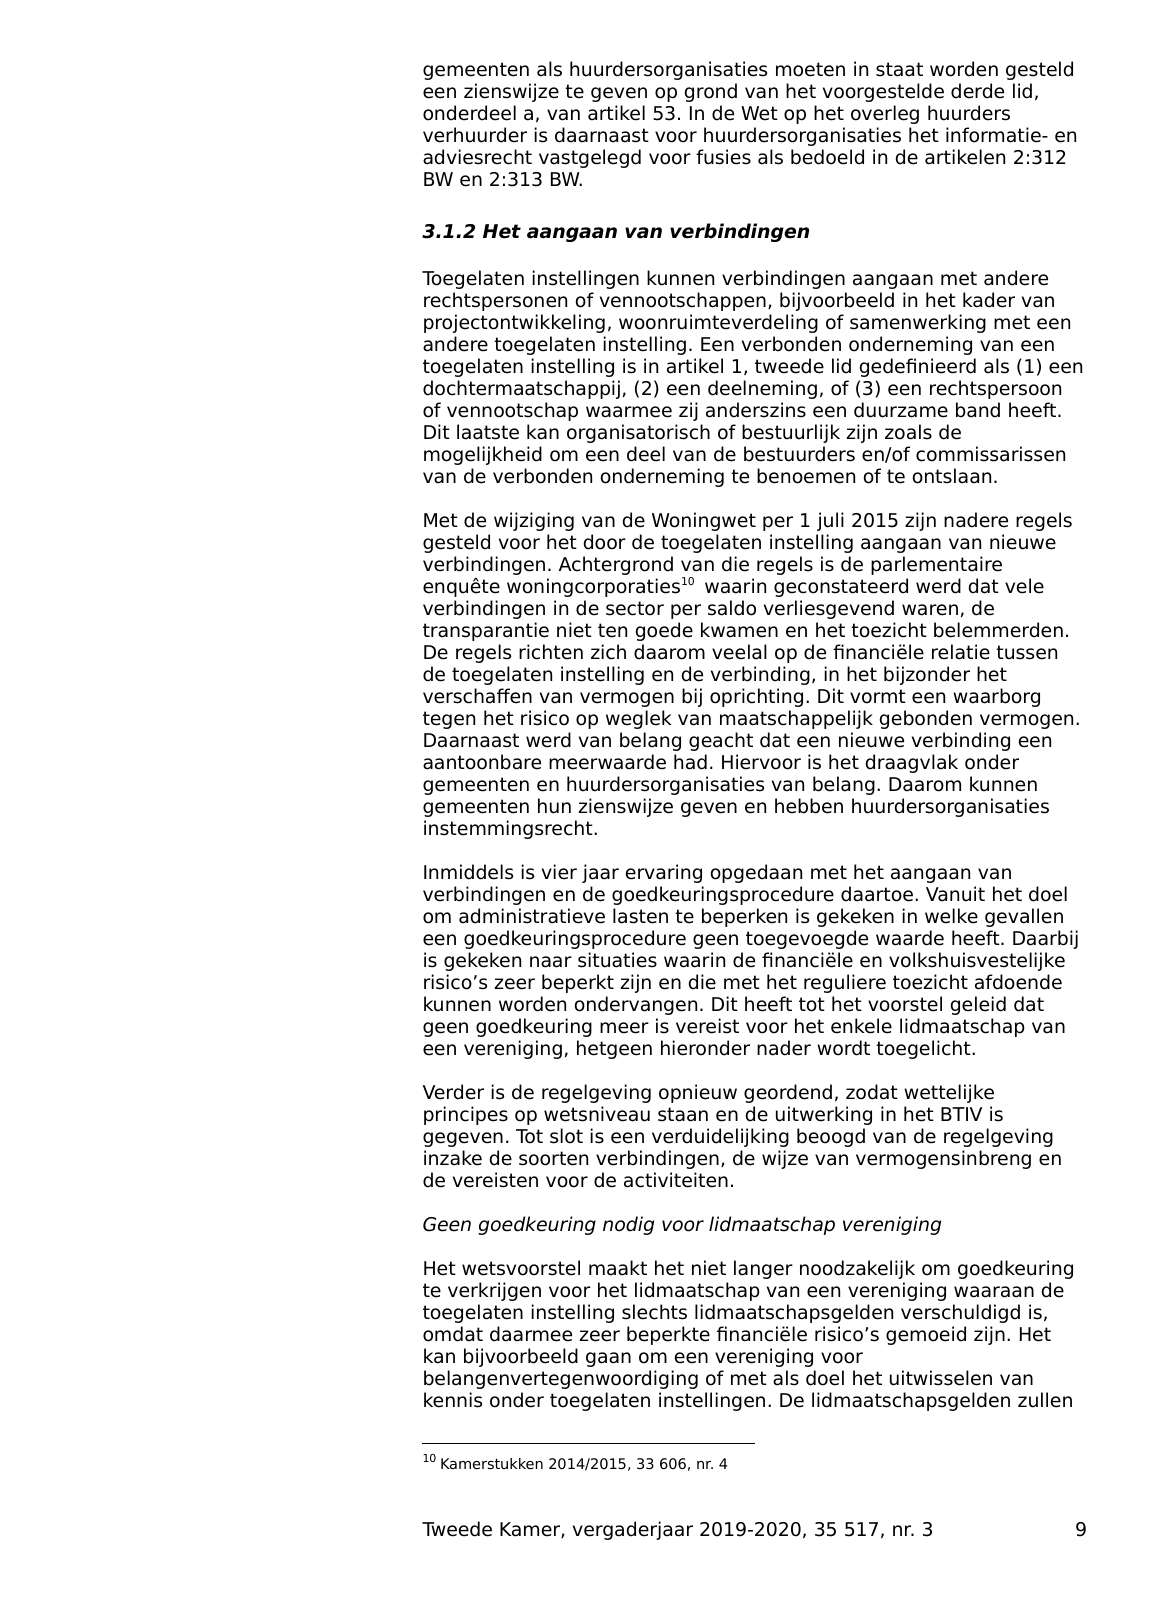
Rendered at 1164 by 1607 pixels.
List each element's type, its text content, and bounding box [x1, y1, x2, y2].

subtitle 3.1.2 Het aangaan van verbindingen [422, 221, 1087, 243]
subtitle Geen goedkeuring nodig voor lidmaatschap vereniging [422, 1214, 1087, 1236]
text Verder is de regelgeving opnieuw geordend, zodat wettelijke principes op wetsniveau staan en de uitwerking in het BTIV is gegeven. Tot slot is een verduidelijking beoogd van de regelgeving inzake de soorten verbindingen, de wijze van vermogensinbreng en de vereisten voor de activiteiten. [422, 1082, 1087, 1192]
text Inmiddels is vier jaar ervaring opgedaan met het aangaan van verbindingen en de goedkeuringsprocedure daartoe. Vanuit het doel om administratieve lasten te beperken is gekeken in welke gevallen een goedkeuringsprocedure geen toegevoegde waarde heeft. Daarbij is gekeken naar situaties waarin de financiële en volkshuisvestelijke risico’s zeer beperkt zijn en die met het reguliere toezicht afdoende kunnen worden ondervangen. Dit heeft tot het voorstel geleid dat geen goedkeuring meer is vereist voor het enkele lidmaatschap van een vereniging, hetgeen hieronder nader wordt toegelicht. [422, 862, 1087, 1059]
text Met de wijziging van de Woningwet per 1 juli 2015 zijn nadere regels gesteld voor het door de toegelaten instelling aangaan van nieuwe verbindingen. Achtergrond van die regels is de parlementaire enquête woningcorporaties waarin geconstateerd werd dat vele verbindingen in de sector per saldo verliesgevend waren, de transparantie niet ten goede kwamen en het toezicht belemmerden. De regels richten zich daarom veelal op de financiële relatie tussen de toegelaten instelling en de verbinding, in het bijzonder het verschaffen van vermogen bij oprichting. Dit vormt een waarborg tegen het risico op weglek van maatschappelijk gebonden vermogen. Daarnaast werd van belang geacht dat een nieuwe verbinding een aantoonbare meerwaarde had. Hiervoor is het draagvlak onder gemeenten en huurdersorganisaties van belang. Daarom kunnen gemeenten hun zienswijze geven en hebben huurdersorganisaties instemmingsrecht. [422, 510, 1087, 839]
text gemeenten als huurdersorganisaties moeten in staat worden gesteld een zienswijze te geven op grond van het voorgestelde derde lid, onderdeel a, van artikel 53. In de Wet op het overleg huurders verhuurder is daarnaast voor huurdersorganisaties het informatie- en adviesrecht vastgelegd voor fusies als bedoeld in de artikelen 2:312 BW en 2:313 BW. [422, 59, 1087, 191]
text Het wetsvoorstel maakt het niet langer noodzakelijk om goedkeuring te verkrijgen voor het lidmaatschap van een vereniging waaraan de toegelaten instelling slechts lidmaatschapsgelden verschuldigd is, omdat daarmee zeer beperkte financiële risico’s gemoeid zijn. Het kan bijvoorbeeld gaan om een vereniging voor belangenvertegenwoordiging of met als doel het uitwisselen van kennis onder toegelaten instellingen. De lidmaatschapsgelden zullen [422, 1258, 1087, 1412]
text Toegelaten instellingen kunnen verbindingen aangaan met andere rechtspersonen of vennootschappen, bijvoorbeeld in het kader van projectontwikkeling, woonruimteverdeling of samenwerking met een andere toegelaten instelling. Een verbonden onderneming van een toegelaten instelling is in artikel 1, tweede lid gedefinieerd als (1) een dochtermaatschappij, (2) een deelneming, of (3) een rechtspersoon of vennootschap waarmee zij anderszins een duurzame band heeft. Dit laatste kan organisatorisch of bestuurlijk zijn zoals de mogelijkheid om een deel van de bestuurders en/of commissarissen van de verbonden onderneming te benoemen of te ontslaan. [422, 268, 1087, 488]
text Kamerstukken 2014/2015, 33 606, nr. 4 [422, 1452, 1087, 1474]
